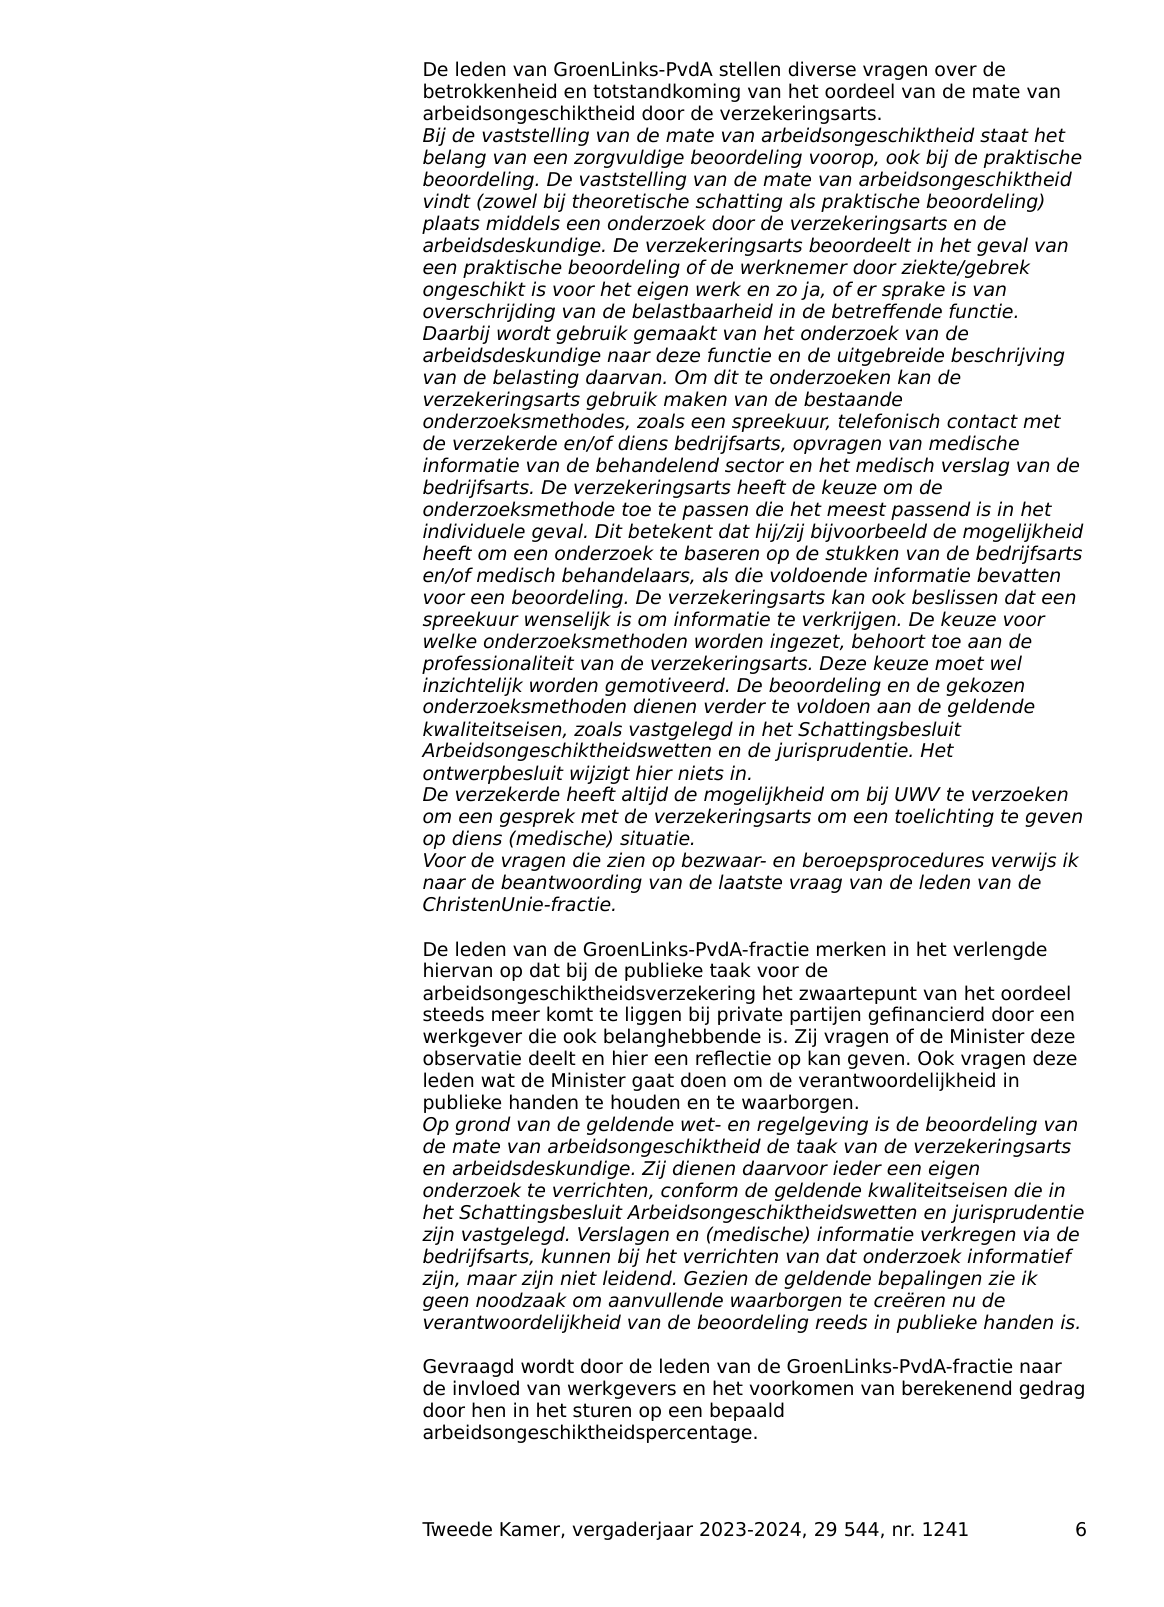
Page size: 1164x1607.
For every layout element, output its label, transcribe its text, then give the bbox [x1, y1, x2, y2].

text Op grond van de geldende wet- en regelgeving is de beoordeling van de mate van arbeidsongeschiktheid de taak van de verzekeringsarts en arbeidsdeskundige. Zij dienen daarvoor ieder een eigen onderzoek te verrichten, conform de geldende kwaliteitseisen die in het Schattingsbesluit Arbeidsongeschiktheidswetten en jurisprudentie zijn vastgelegd. Verslagen en (medische) informatie verkregen via de bedrijfsarts, kunnen bij het verrichten van dat onderzoek informatief zijn, maar zijn niet leidend. Gezien de geldende bepalingen zie ik geen noodzaak om aanvullende waarborgen te creëren nu de verantwoordelijkheid van de beoordeling reeds in publieke handen is. [422, 1114, 1087, 1334]
text Voor de vragen die zien op bezwaar- en beroepsprocedures verwijs ik naar de beantwoording van de laatste vraag van de leden van de ChristenUnie-fractie. [422, 850, 1087, 916]
text De verzekerde heeft altijd de mogelijkheid om bij UWV te verzoeken om een gesprek met de verzekeringsarts om een toelichting te geven op diens (medische) situatie. [422, 784, 1087, 850]
text Gevraagd wordt door de leden van de GroenLinks-PvdA-fractie naar de invloed van werkgevers en het voorkomen van berekenend gedrag door hen in het sturen op een bepaald arbeidsongeschiktheidspercentage. [422, 1356, 1087, 1444]
text De leden van GroenLinks-PvdA stellen diverse vragen over de betrokkenheid en totstandkoming van het oordeel van de mate van arbeidsongeschiktheid door de verzekeringsarts. [422, 59, 1087, 125]
text Bij de vaststelling van de mate van arbeidsongeschiktheid staat het belang van een zorgvuldige beoordeling voorop, ook bij de praktische beoordeling. De vaststelling van de mate van arbeidsongeschiktheid vindt (zowel bij theoretische schatting als praktische beoordeling) plaats middels een onderzoek door de verzekeringsarts en de arbeidsdeskundige. De verzekeringsarts beoordeelt in het geval van een praktische beoordeling of de werknemer door ziekte/gebrek ongeschikt is voor het eigen werk en zo ja, of er sprake is van overschrijding van de belastbaarheid in de betreffende functie. Daarbij wordt gebruik gemaakt van het onderzoek van de arbeidsdeskundige naar deze functie en de uitgebreide beschrijving van de belasting daarvan. Om dit te onderzoeken kan de verzekeringsarts gebruik maken van de bestaande onderzoeksmethodes, zoals een spreekuur, telefonisch contact met de verzekerde en/of diens bedrijfsarts, opvragen van medische informatie van de behandelend sector en het medisch verslag van de bedrijfsarts. De verzekeringsarts heeft de keuze om de onderzoeksmethode toe te passen die het meest passend is in het individuele geval. Dit betekent dat hij/zij bijvoorbeeld de mogelijkheid heeft om een onderzoek te baseren op de stukken van de bedrijfsarts en/of medisch behandelaars, als die voldoende informatie bevatten voor een beoordeling. De verzekeringsarts kan ook beslissen dat een spreekuur wenselijk is om informatie te verkrijgen. De keuze voor welke onderzoeksmethoden worden ingezet, behoort toe aan de professionaliteit van de verzekeringsarts. Deze keuze moet wel inzichtelijk worden gemotiveerd. De beoordeling en de gekozen onderzoeksmethoden dienen verder te voldoen aan de geldende kwaliteitseisen, zoals vastgelegd in het Schattingsbesluit Arbeidsongeschiktheidswetten en de jurisprudentie. Het ontwerpbesluit wijzigt hier niets in. [422, 125, 1087, 784]
text De leden van de GroenLinks-PvdA-fractie merken in het verlengde hiervan op dat bij de publieke taak voor de arbeidsongeschiktheidsverzekering het zwaartepunt van het oordeel steeds meer komt te liggen bij private partijen gefinancierd door een werkgever die ook belanghebbende is. Zij vragen of de Minister deze observatie deelt en hier een reflectie op kan geven. Ook vragen deze leden wat de Minister gaat doen om de verantwoordelijkheid in publieke handen te houden en te waarborgen. [422, 938, 1087, 1114]
